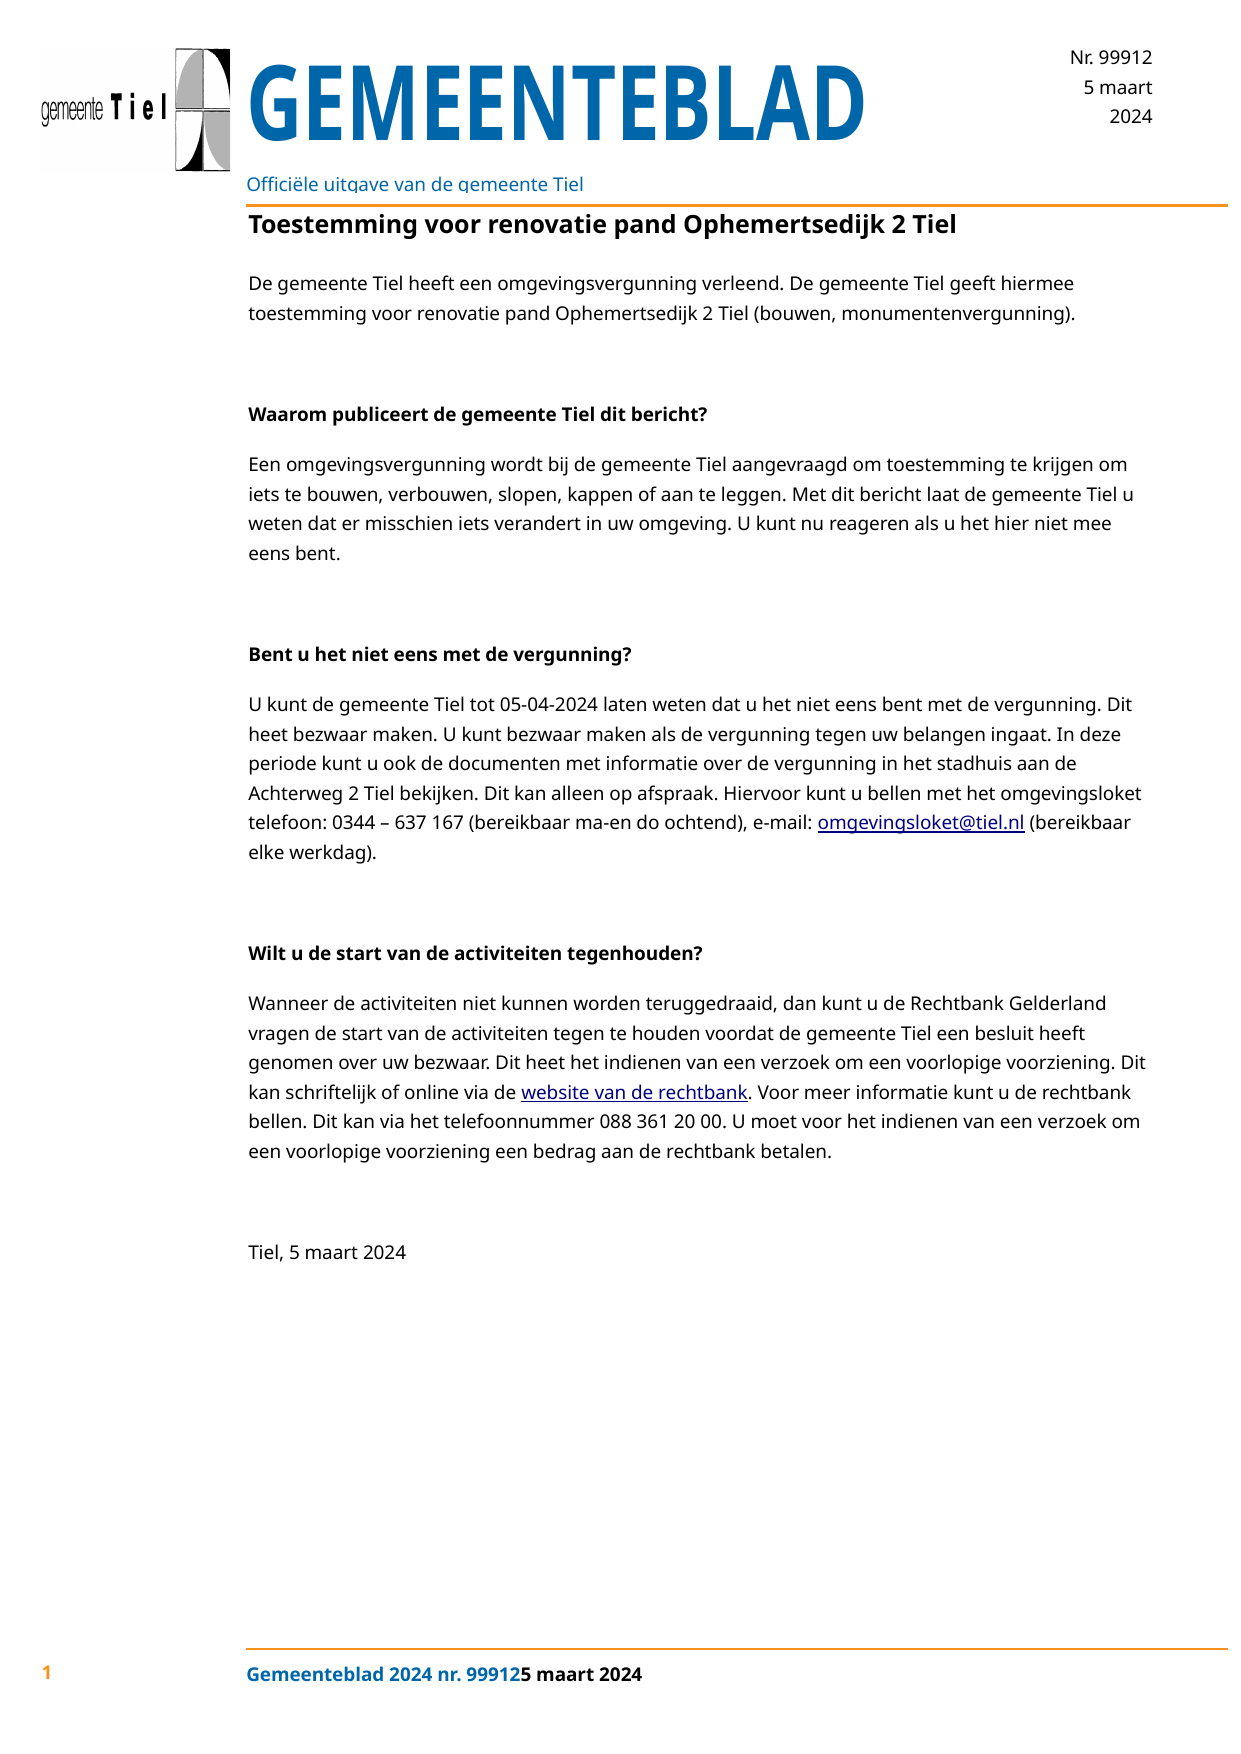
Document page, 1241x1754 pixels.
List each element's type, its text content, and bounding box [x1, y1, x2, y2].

text Bent u het niet eens met de vergunning? [248, 641, 1152, 666]
picture [41, 47, 231, 172]
text Tiel, 5 maart 2024 [248, 1239, 1152, 1265]
text Wilt u de start van de activiteiten tegenhouden? [248, 940, 1152, 966]
text Toestemming voor renovatie pand Ophemertsedijk 2 Tiel [248, 207, 1152, 241]
text Een omgevingsvergunning wordt bij de gemeente Tiel aangevraagd om toestemming te krijgen om iets te bouwen, verbouwen, slopen, kappen of aan te leggen. Met dit bericht laat de gemeente Tiel u weten dat er misschien iets verandert in uw omgeving. U kunt nu reageren als u het hier niet mee eens bent. [248, 451, 1152, 566]
text De gemeente Tiel heeft een omgevingsvergunning verleend. De gemeente Tiel geeft hiermee toestemming voor renovatie pand Ophemertsedijk 2 Tiel (bouwen, monumentenvergunning). [248, 270, 1152, 326]
text Wanneer de activiteiten niet kunnen worden teruggedraaid, dan kunt u de Rechtbank Gelderland vragen de start van de activiteiten tegen te houden voordat de gemeente Tiel een besluit heeft genomen over uw bezwaar. Dit heet het indienen van een verzoek om een voorlopige voorziening. Dit kan schriftelijk of online via de website van de rechtbank. Voor meer informatie kunt u de rechtbank bellen. Dit kan via het telefoonnummer 088 361 20 00. U moet voor het indienen van een verzoek om een voorlopige voorziening een bedrag aan de rechtbank betalen. [248, 990, 1152, 1164]
text Waarom publiceert de gemeente Tiel dit bericht? [248, 401, 1152, 426]
text U kunt de gemeente Tiel tot 05-04-2024 laten weten dat u het niet eens bent met de vergunning. Dit heet bezwaar maken. U kunt bezwaar maken als de vergunning tegen uw belangen ingaat. In deze periode kunt u ook de documenten met informatie over de vergunning in het stadhuis aan de Achterweg 2 Tiel bekijken. Dit kan alleen op afspraak. Hiervoor kunt u bellen met het omgevingsloket telefoon: 0344 – 637 167 (bereikbaar ma-en do ochtend), e-mail: omgevingsloket@tiel.nl (bereikbaar elke werkdag). [248, 691, 1152, 865]
